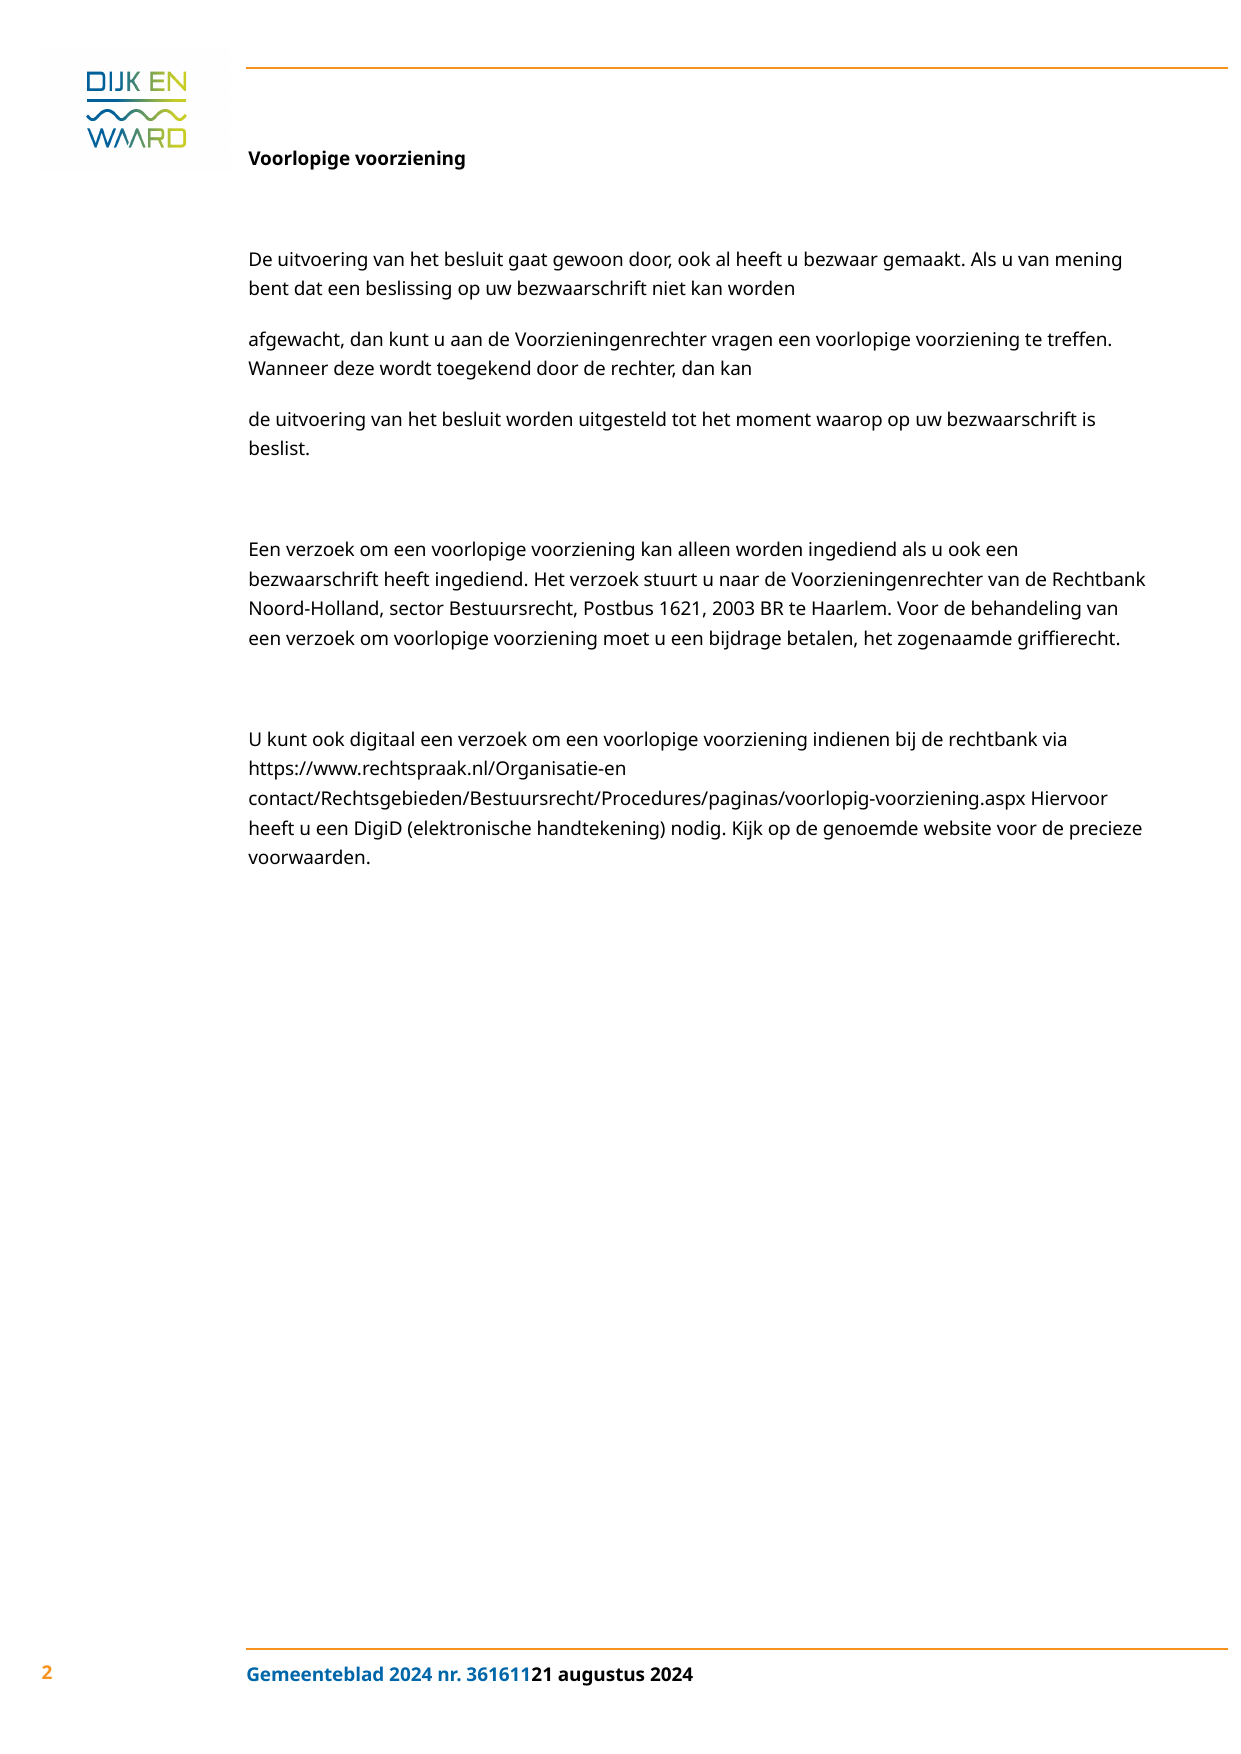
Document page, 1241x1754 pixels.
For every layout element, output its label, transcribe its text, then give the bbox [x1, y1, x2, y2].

text Een verzoek om een voorlopige voorziening kan alleen worden ingediend als u ook een bezwaarschrift heeft ingediend. Het verzoek stuurt u naar de Voorzieningenrechter van de Rechtbank Noord-Holland, sector Bestuursrecht, Postbus 1621, 2003 BR te Haarlem. Voor de behandeling van een verzoek om voorlopige voorziening moet u een bijdrage betalen, het zogenaamde griffierecht. [248, 536, 1152, 651]
text U kunt ook digitaal een verzoek om een voorlopige voorziening indienen bij de rechtbank via https://www.rechtspraak.nl/Organisatie-en contact/Rechtsgebieden/Bestuursrecht/Procedures/paginas/voorlopig-voorziening.aspx Hiervoor heeft u een DigiD (elektronische handtekening) nodig. Kijk op de genoemde website voor de precieze voorwaarden. [248, 726, 1152, 870]
picture [41, 47, 231, 172]
text De uitvoering van het besluit gaat gewoon door, ook al heeft u bezwaar gemaakt. Als u van mening bent dat een beslissing op uw bezwaarschrift niet kan worden [248, 246, 1152, 301]
text Voorlopige voorziening [248, 145, 1152, 171]
text de uitvoering van het besluit worden uitgesteld tot het moment waarop op uw bezwaarschrift is beslist. [248, 406, 1152, 461]
text afgewacht, dan kunt u aan de Voorzieningenrechter vragen een voorlopige voorziening te treffen. Wanneer deze wordt toegekend door de rechter, dan kan [248, 326, 1152, 381]
